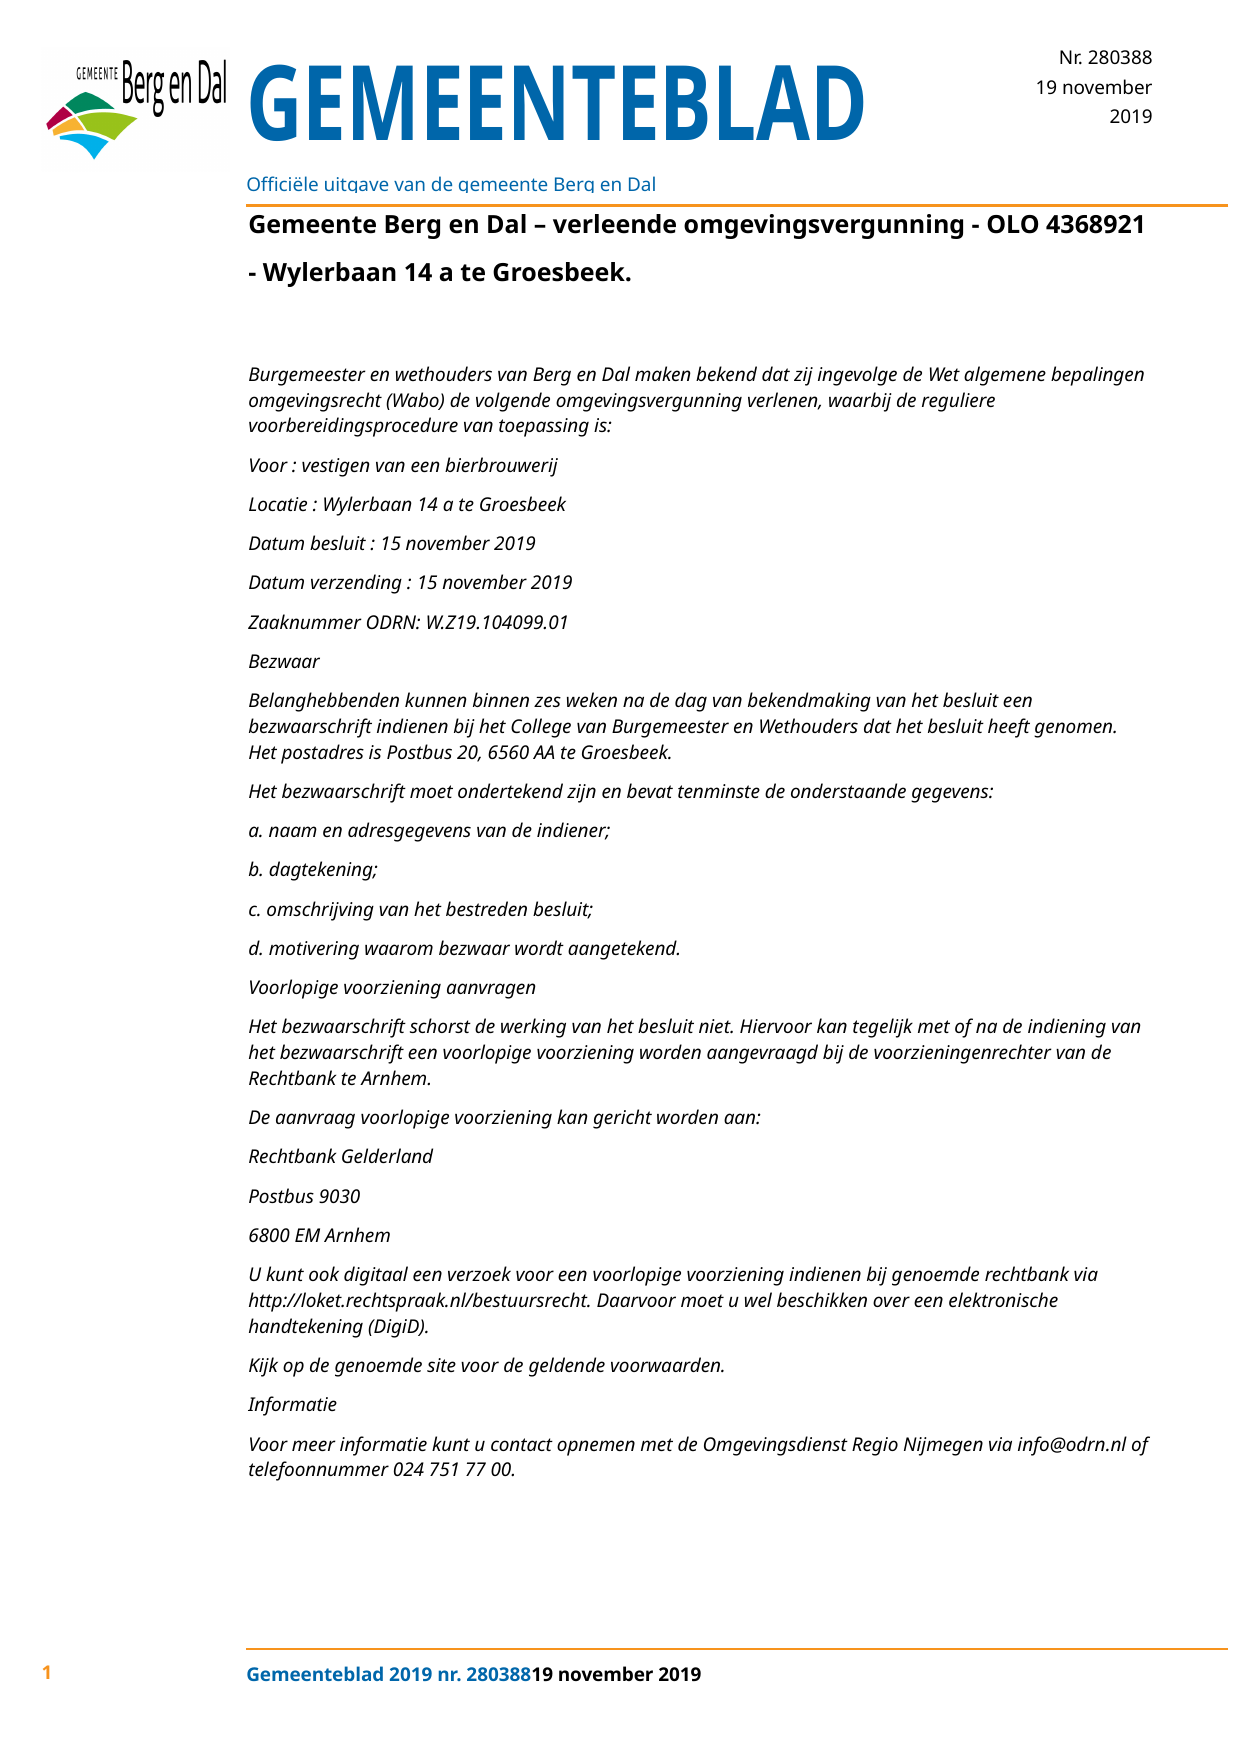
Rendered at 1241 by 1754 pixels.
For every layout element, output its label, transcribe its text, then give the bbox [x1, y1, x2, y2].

text Datum verzending : 15 november 2019 [248, 569, 1152, 595]
text Informatie [248, 1392, 1152, 1417]
text Locatie : Wylerbaan 14 a te Groesbeek [248, 491, 1152, 517]
text Voor : vestigen van een bierbrouwerij [248, 452, 1152, 477]
text Voor meer informatie kunt u contact opnemen met de Omgevingsdienst Regio Nijmegen via info@odrn.nl of telefoonnummer 024 751 77 00. [248, 1431, 1152, 1482]
text Datum besluit : 15 november 2019 [248, 530, 1152, 556]
text 6800 EM Arnhem [248, 1222, 1152, 1248]
text b. dagtekening; [248, 857, 1152, 882]
text Postbus 9030 [248, 1183, 1152, 1209]
text De aanvraag voorlopige voorziening kan gericht worden aan: [248, 1104, 1152, 1130]
text U kunt ook digitaal een verzoek voor een voorlopige voorziening indienen bij genoemde rechtbank via http://loket.rechtspraak.nl/bestuursrecht. Daarvoor moet u wel beschikken over een elektronische handtekening (DigiD). [248, 1262, 1152, 1339]
text Burgemeester en wethouders van Berg en Dal maken bekend dat zij ingevolge de Wet algemene bepalingen omgevingsrecht (Wabo) de volgende omgevingsvergunning verlenen, waarbij de reguliere voorbereidingsprocedure van toepassing is: [248, 361, 1152, 438]
text Bezwaar [248, 648, 1152, 674]
text c. omschrijving van het bestreden besluit; [248, 896, 1152, 922]
text Voorlopige voorziening aanvragen [248, 974, 1152, 1000]
text Belanghebbenden kunnen binnen zes weken na de dag van bekendmaking van het besluit een bezwaarschrift indienen bij het College van Burgemeester en Wethouders dat het besluit heeft genomen. Het postadres is Postbus 20, 6560 AA te Groesbeek. [248, 687, 1152, 764]
text Gemeente Berg en Dal – verleende omgevingsvergunning - OLO 4368921 - Wylerbaan 14 a te Groesbeek. [248, 207, 1152, 288]
text Het bezwaarschrift moet ondertekend zijn en bevat tenminste de onderstaande gegevens: [248, 778, 1152, 804]
text Zaaknummer ODRN: W.Z19.104099.01 [248, 609, 1152, 634]
picture [41, 47, 231, 172]
text a. naam en adresgegevens van de indiener; [248, 817, 1152, 843]
text Het bezwaarschrift schorst de werking van het besluit niet. Hiervoor kan tegelijk met of na de indiening van het bezwaarschrift een voorlopige voorziening worden aangevraagd bij de voorzieningenrechter van de Rechtbank te Arnhem. [248, 1014, 1152, 1091]
text Kijk op de genoemde site voor de geldende voorwaarden. [248, 1352, 1152, 1378]
text Rechtbank Gelderland [248, 1144, 1152, 1169]
text d. motivering waarom bezwaar wordt aangetekend. [248, 935, 1152, 961]
